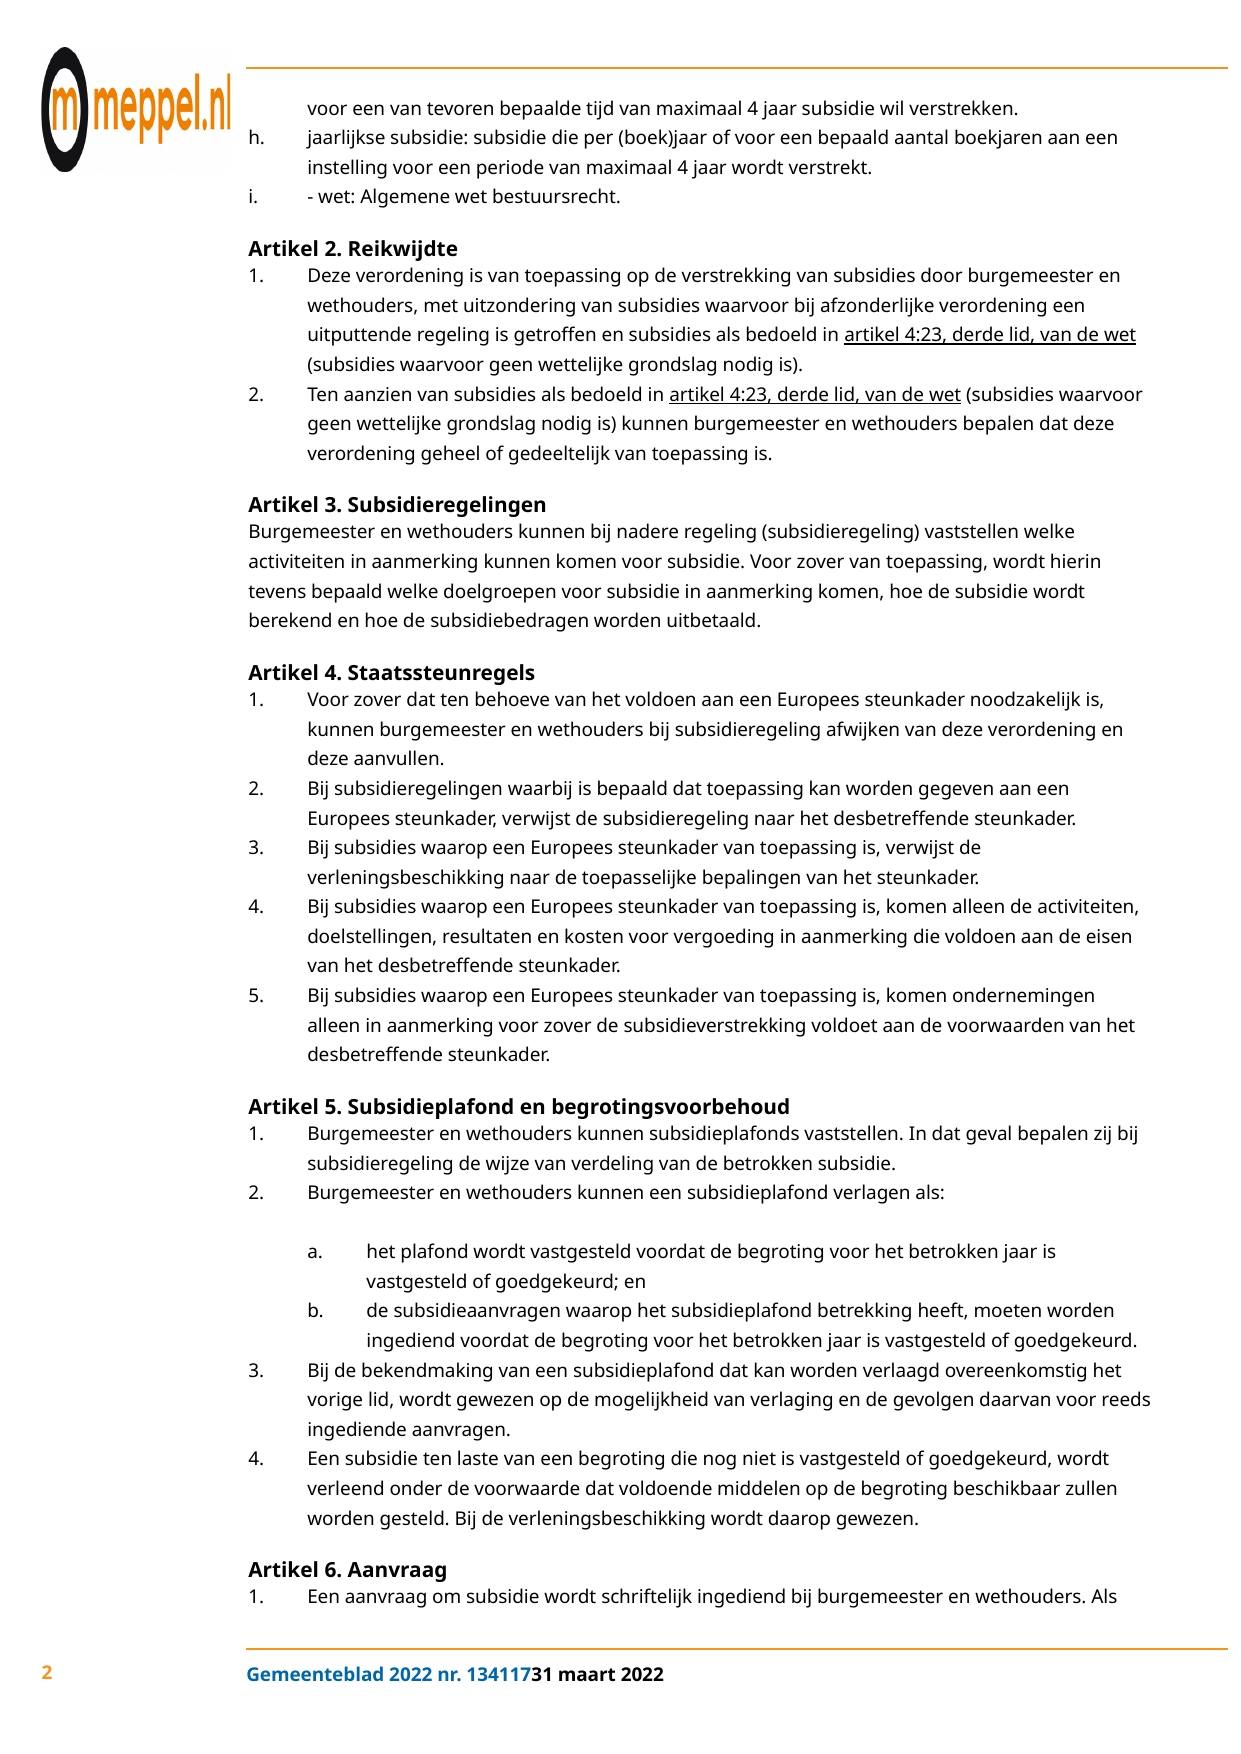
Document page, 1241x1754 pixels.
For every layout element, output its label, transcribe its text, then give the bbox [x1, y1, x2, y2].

text Burgemeester en wethouders kunnen bij nadere regeling (subsidieregeling) vaststellen welke activiteiten in aanmerking kunnen komen voor subsidie. Voor zover van toepassing, wordt hierin tevens bepaald welke doelgroepen voor subsidie in aanmerking komen, hoe de subsidie wordt berekend en hoe de subsidiebedragen worden uitbetaald. [248, 519, 1152, 633]
list Ten aanzien van subsidies als bedoeld in artikel 4:23, derde lid, van de wet (subsidies waarvoor geen wettelijke grondslag nodig is) kunnen burgemeester en wethouders bepalen dat deze verordening geheel of gedeeltelijk van toepassing is. [248, 381, 1152, 466]
list Een aanvraag om subsidie wordt schriftelijk ingediend bij burgemeester en wethouders. Als [248, 1584, 1152, 1609]
text Artikel 3. Subsidieregelingen [248, 490, 1152, 519]
list de subsidieaanvragen waarop het subsidieplafond betrekking heeft, moeten worden ingediend voordat de begroting voor het betrokken jaar is vastgesteld of goedgekeurd. [307, 1298, 1152, 1353]
list Een subsidie ten laste van een begroting die nog niet is vastgesteld of goedgekeurd, wordt verleend onder de voorwaarde dat voldoende middelen op de begroting beschikbaar zullen worden gesteld. Bij de verleningsbeschikking wordt daarop gewezen. [248, 1446, 1152, 1531]
picture [41, 47, 231, 172]
list het plafond wordt vastgesteld voordat de begroting voor het betrokken jaar is vastgesteld of goedgekeurd; en [307, 1238, 1152, 1294]
text Artikel 6. Aanvraag [248, 1555, 1152, 1584]
list Deze verordening is van toepassing op de verstrekking van subsidies door burgemeester en wethouders, met uitzondering van subsidies waarvoor bij afzonderlijke verordening een uitputtende regeling is getroffen en subsidies als bedoeld in artikel 4:23, derde lid, van de wet (subsidies waarvoor geen wettelijke grondslag nodig is). [248, 262, 1152, 377]
text Artikel 4. Staatssteunregels [248, 658, 1152, 686]
text Artikel 5. Subsidieplafond en begrotingsvoorbehoud [248, 1092, 1152, 1120]
list Bij subsidies waarop een Europees steunkader van toepassing is, verwijst de verleningsbeschikking naar de toepasselijke bepalingen van het steunkader. [248, 834, 1152, 889]
list - wet: Algemene wet bestuursrecht. [248, 183, 1152, 209]
list Bij subsidieregelingen waarbij is bepaald dat toepassing kan worden gegeven aan een Europees steunkader, verwijst de subsidieregeling naar het desbetreffende steunkader. [248, 775, 1152, 830]
list Voor zover dat ten behoeve van het voldoen aan een Europees steunkader noodzakelijk is, kunnen burgemeester en wethouders bij subsidieregeling afwijken van deze verordening en deze aanvullen. [248, 686, 1152, 771]
list Bij subsidies waarop een Europees steunkader van toepassing is, komen ondernemingen alleen in aanmerking voor zover de subsidieverstrekking voldoet aan de voorwaarden van het desbetreffende steunkader. [248, 982, 1152, 1067]
text Artikel 2. Reikwijdte [248, 234, 1152, 262]
list voor een van tevoren bepaalde tijd van maximaal 4 jaar subsidie wil verstrekken. [248, 95, 1152, 121]
list Burgemeester en wethouders kunnen subsidieplafonds vaststellen. In dat geval bepalen zij bij subsidieregeling de wijze van verdeling van de betrokken subsidie. [248, 1120, 1152, 1176]
list Burgemeester en wethouders kunnen een subsidieplafond verlagen als: [248, 1179, 1152, 1205]
list Bij de bekendmaking van een subsidieplafond dat kan worden verlaagd overeenkomstig het vorige lid, wordt gewezen op de mogelijkheid van verlaging en de gevolgen daarvan voor reeds ingediende aanvragen. [248, 1357, 1152, 1442]
list Bij subsidies waarop een Europees steunkader van toepassing is, komen alleen de activiteiten, doelstellingen, resultaten en kosten voor vergoeding in aanmerking die voldoen aan de eisen van het desbetreffende steunkader. [248, 893, 1152, 978]
list jaarlijkse subsidie: subsidie die per (boek)jaar of voor een bepaald aantal boekjaren aan een instelling voor een periode van maximaal 4 jaar wordt verstrekt. [248, 124, 1152, 180]
